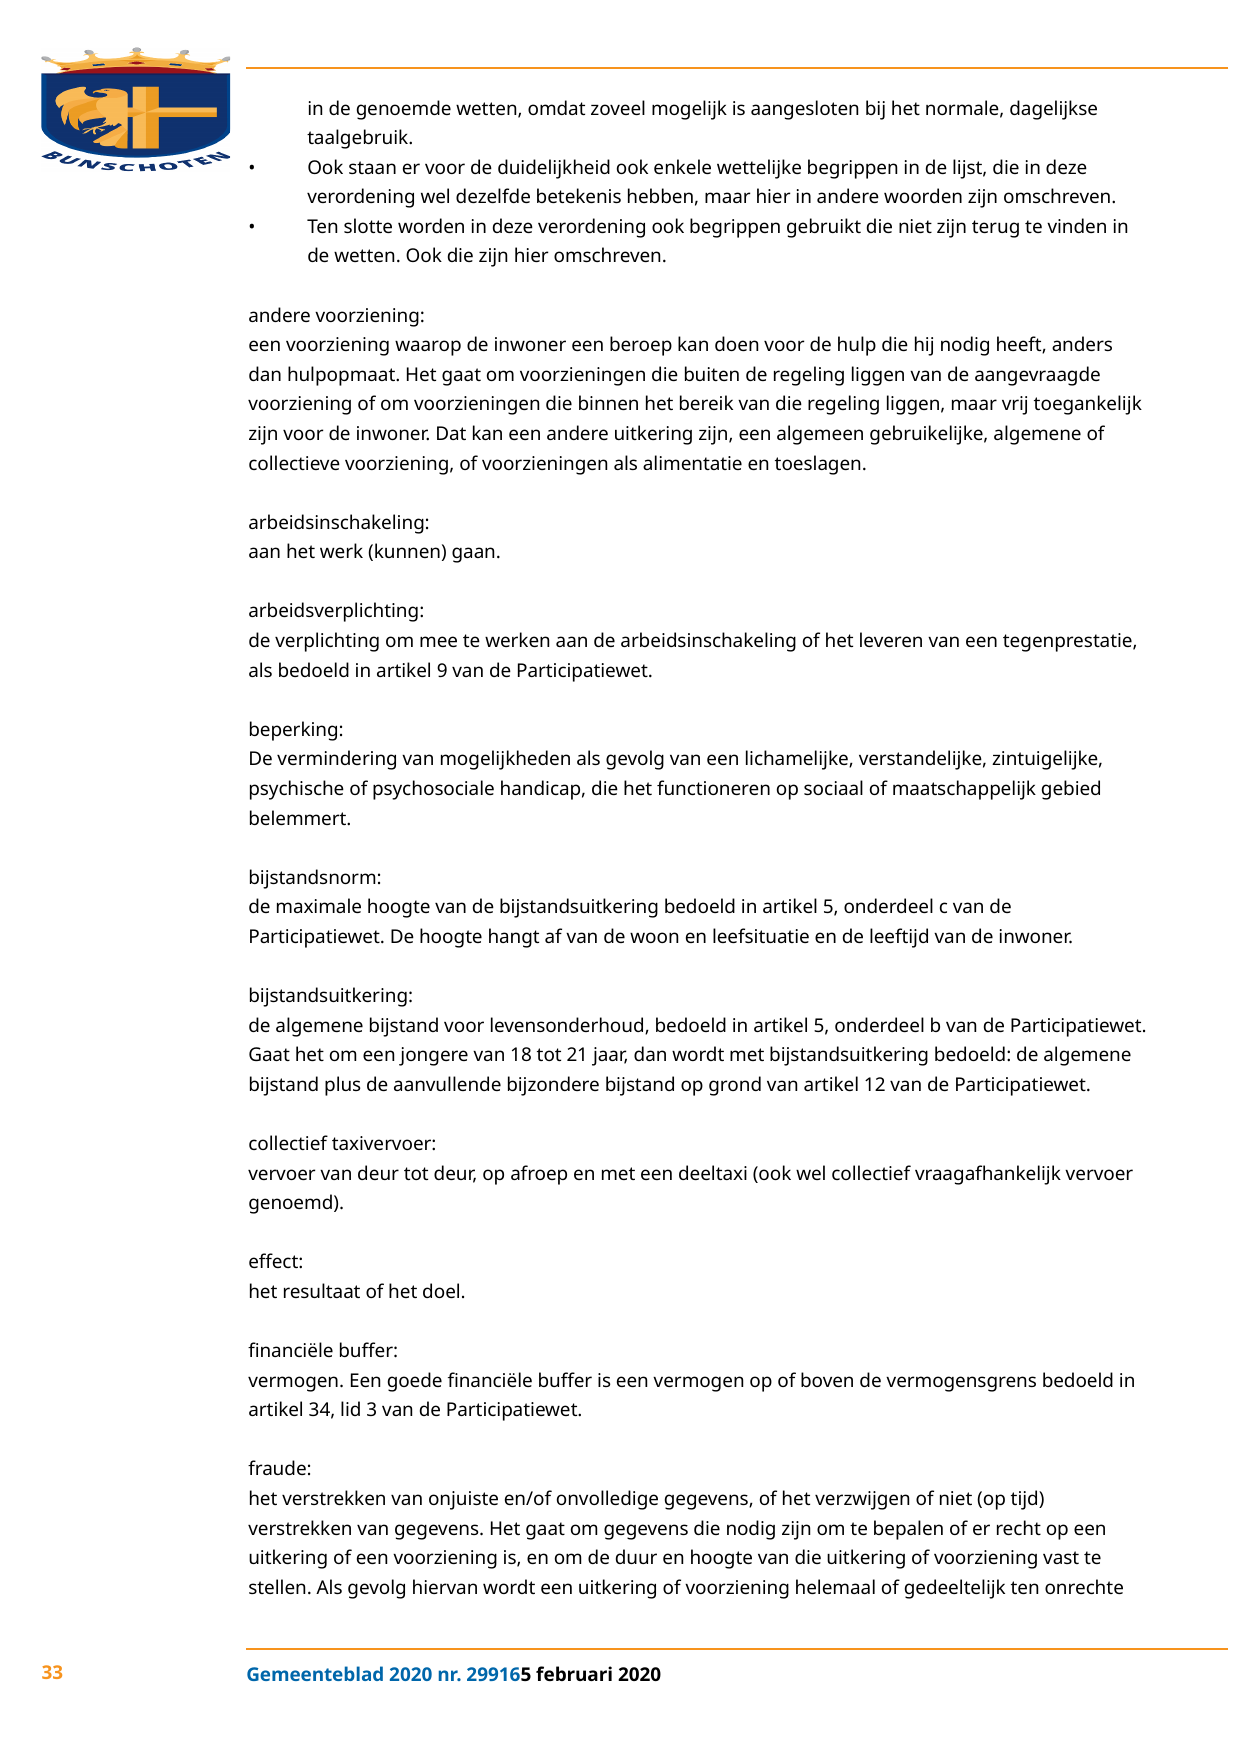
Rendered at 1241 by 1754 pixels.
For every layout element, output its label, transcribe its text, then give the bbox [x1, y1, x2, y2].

picture [41, 47, 231, 172]
text fraude: [248, 1456, 1152, 1481]
text bijstandsuitkering: [248, 982, 1152, 1008]
text aan het werk (kunnen) gaan. [248, 538, 1152, 564]
text financiële buffer: [248, 1337, 1152, 1363]
text collectief taxivervoer: [248, 1130, 1152, 1156]
text andere voorziening: [248, 302, 1152, 328]
text bijstandsnorm: [248, 864, 1152, 890]
text beperking: [248, 716, 1152, 742]
text De vermindering van mogelijkheden als gevolg van een lichamelijke, verstandelijke, zintuigelijke, psychische of psychosociale handicap, die het functioneren op sociaal of maatschappelijk gebied belemmert. [248, 746, 1152, 831]
list in de genoemde wetten, omdat zoveel mogelijk is aangesloten bij het normale, dagelijkse taalgebruik. [248, 95, 1152, 150]
text de maximale hoogte van de bijstandsuitkering bedoeld in artikel 5, onderdeel c van de Participatiewet. De hoogte hangt af van de woon­ en leefsituatie en de leeftijd van de inwoner. [248, 893, 1152, 949]
text het verstrekken van onjuiste en/of onvolledige gegevens, of het verzwijgen of niet (op tijd) verstrekken van gegevens. Het gaat om gegevens die nodig zijn om te bepalen of er recht op een uitkering of een voorziening is, en om de duur en hoogte van die uitkering of voorziening vast te stellen. Als gevolg hiervan wordt een uitkering of voorziening helemaal of gedeeltelijk ten onrechte [248, 1485, 1152, 1600]
text de verplichting om mee te werken aan de arbeidsinschakeling of het leveren van een tegenprestatie, als bedoeld in artikel 9 van de Participatiewet. [248, 627, 1152, 683]
text effect: [248, 1248, 1152, 1274]
text een voorziening waarop de inwoner een beroep kan doen voor de hulp die hij nodig heeft, anders dan hulp­op­maat. Het gaat om voorzieningen die buiten de regeling liggen van de aangevraagde voorziening of om voorzieningen die binnen het bereik van die regeling liggen, maar vrij toegankelijk zijn voor de inwoner. Dat kan een andere uitkering zijn, een algemeen gebruikelijke, algemene of collectieve voorziening, of voorzieningen als alimentatie en toeslagen. [248, 331, 1152, 476]
text arbeidsinschakeling: [248, 509, 1152, 535]
text arbeidsverplichting: [248, 598, 1152, 623]
text vervoer van deur tot deur, op afroep en met een deeltaxi (ook wel collectief vraagafhankelijk vervoer genoemd). [248, 1160, 1152, 1215]
text de algemene bijstand voor levensonderhoud, bedoeld in artikel 5, onderdeel b van de Participatiewet. Gaat het om een jongere van 18 tot 21 jaar, dan wordt met bijstandsuitkering bedoeld: de algemene bijstand plus de aanvullende bijzondere bijstand op grond van artikel 12 van de Participatiewet. [248, 1012, 1152, 1097]
list Ook staan er voor de duidelijkheid ook enkele wettelijke begrippen in de lijst, die in deze verordening wel dezelfde betekenis hebben, maar hier in andere woorden zijn omschreven. [248, 154, 1152, 209]
list Ten slotte worden in deze verordening ook begrippen gebruikt die niet zijn terug te vinden in de wetten. Ook die zijn hier omschreven. [248, 213, 1152, 268]
text het resultaat of het doel. [248, 1278, 1152, 1304]
text vermogen. Een goede financiële buffer is een vermogen op of boven de vermogensgrens bedoeld in artikel 34, lid 3 van de Participatiewet. [248, 1367, 1152, 1422]
